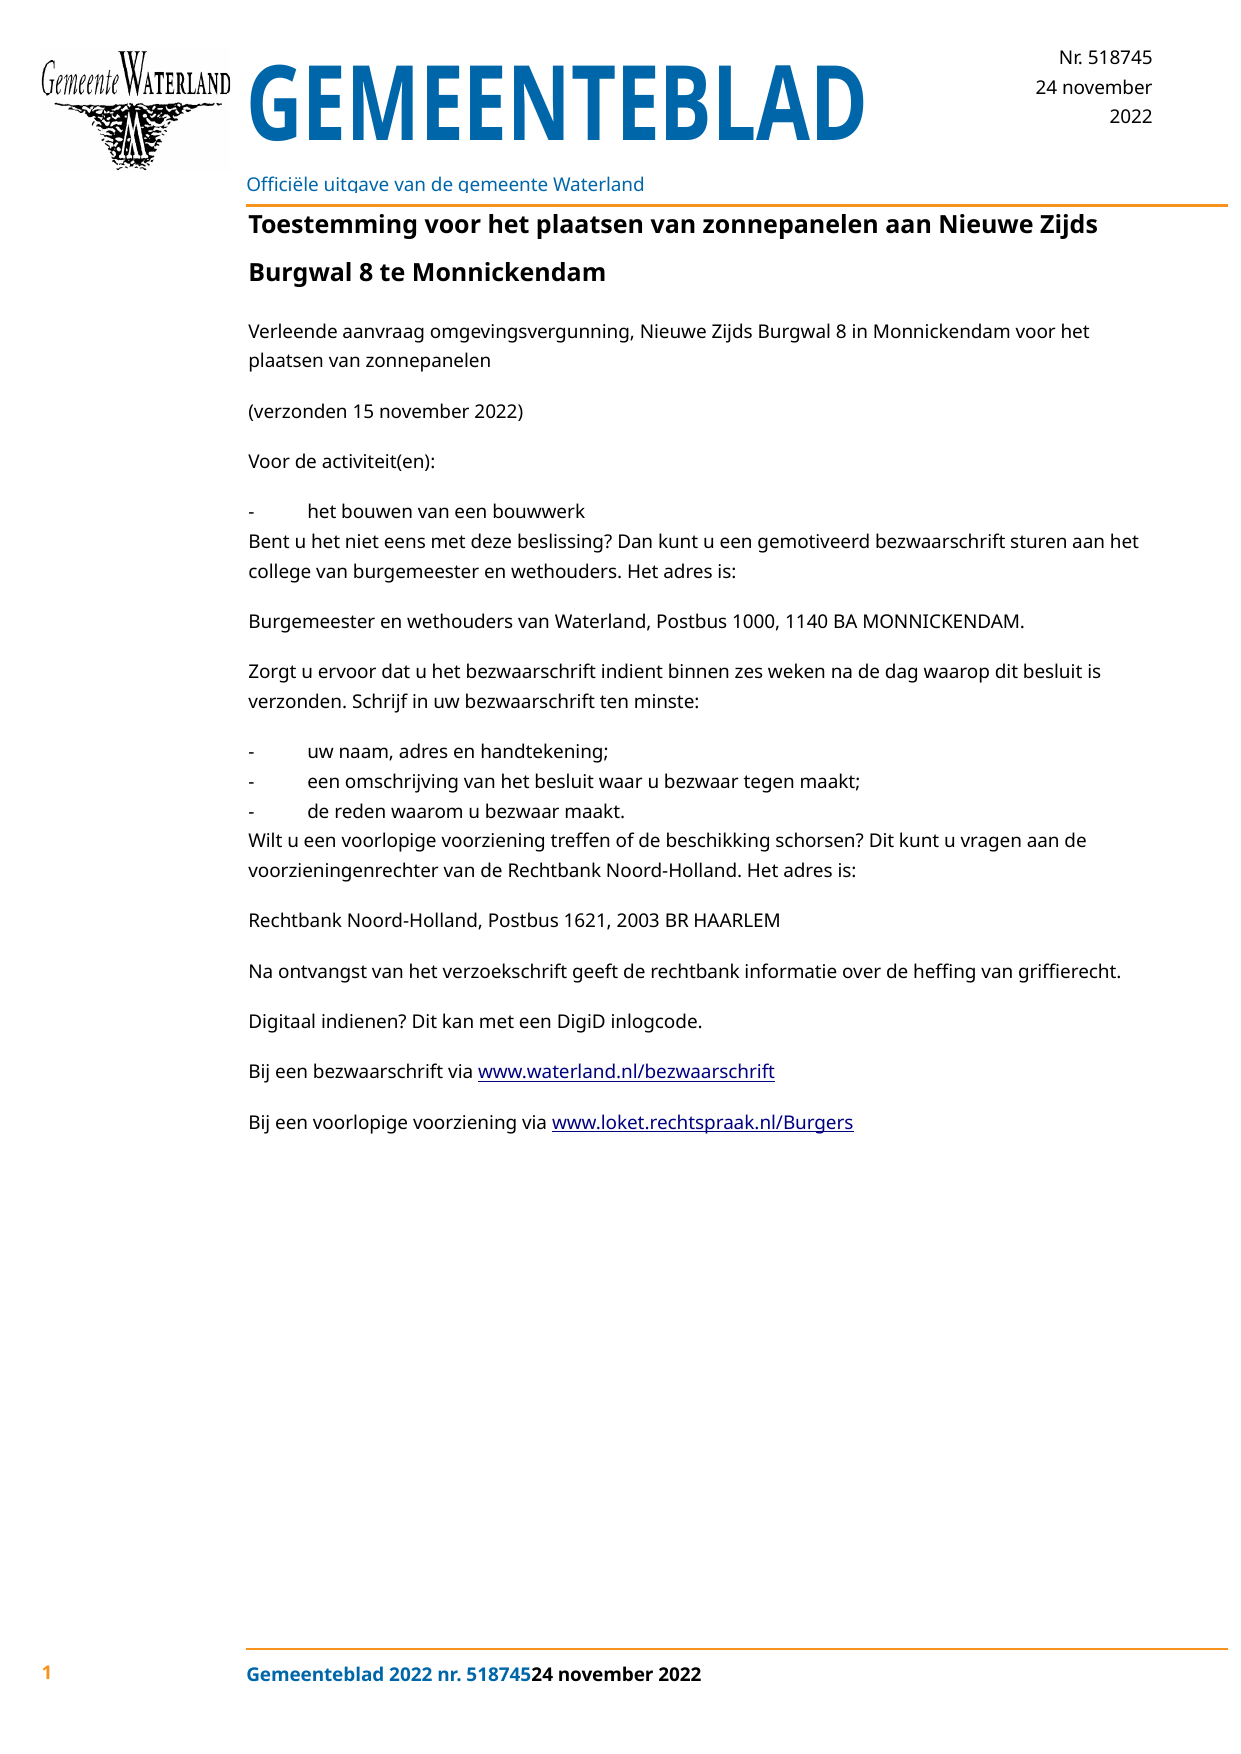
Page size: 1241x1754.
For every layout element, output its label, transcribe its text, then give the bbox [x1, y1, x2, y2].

picture [41, 47, 231, 172]
text Bij een voorlopige voorziening via www.loket.rechtspraak.nl/Burgers [248, 1109, 1152, 1135]
text Wilt u een voorlopige voorziening treffen of de beschikking schorsen? Dit kunt u vragen aan de voorzieningenrechter van de Rechtbank Noord-Holland. Het adres is: [248, 827, 1152, 883]
list een omschrijving van het besluit waar u bezwaar tegen maakt; [248, 768, 1152, 794]
text Verleende aanvraag omgevingsvergunning, Nieuwe Zijds Burgwal 8 in Monnickendam voor het plaatsen van zonnepanelen [248, 318, 1152, 373]
list het bouwen van een bouwwerk [248, 499, 1152, 524]
text Rechtbank Noord-Holland, Postbus 1621, 2003 BR HAARLEM [248, 907, 1152, 933]
text Burgemeester en wethouders van Waterland, Postbus 1000, 1140 BA MONNICKENDAM. [248, 608, 1152, 634]
text (verzonden 15 november 2022) [248, 398, 1152, 424]
text Voor de activiteit(en): [248, 448, 1152, 474]
list de reden waarom u bezwaar maakt. [248, 798, 1152, 824]
text Zorgt u ervoor dat u het bezwaarschrift indient binnen zes weken na de dag waarop dit besluit is verzonden. Schrijf in uw bezwaarschrift ten minste: [248, 659, 1152, 714]
text Digitaal indienen? Dit kan met een DigiD inlogcode. [248, 1008, 1152, 1034]
text Bij een bezwaarschrift via www.waterland.nl/bezwaarschrift [248, 1059, 1152, 1084]
list uw naam, adres en handtekening; [248, 739, 1152, 764]
text Toestemming voor het plaatsen van zonnepanelen aan Nieuwe Zijds Burgwal 8 te Monnickendam [248, 207, 1152, 288]
text Na ontvangst van het verzoekschrift geeft de rechtbank informatie over de heffing van griffierecht. [248, 958, 1152, 984]
text Bent u het niet eens met deze beslissing? Dan kunt u een gemotiveerd bezwaarschrift sturen aan het college van burgemeester en wethouders. Het adres is: [248, 528, 1152, 584]
